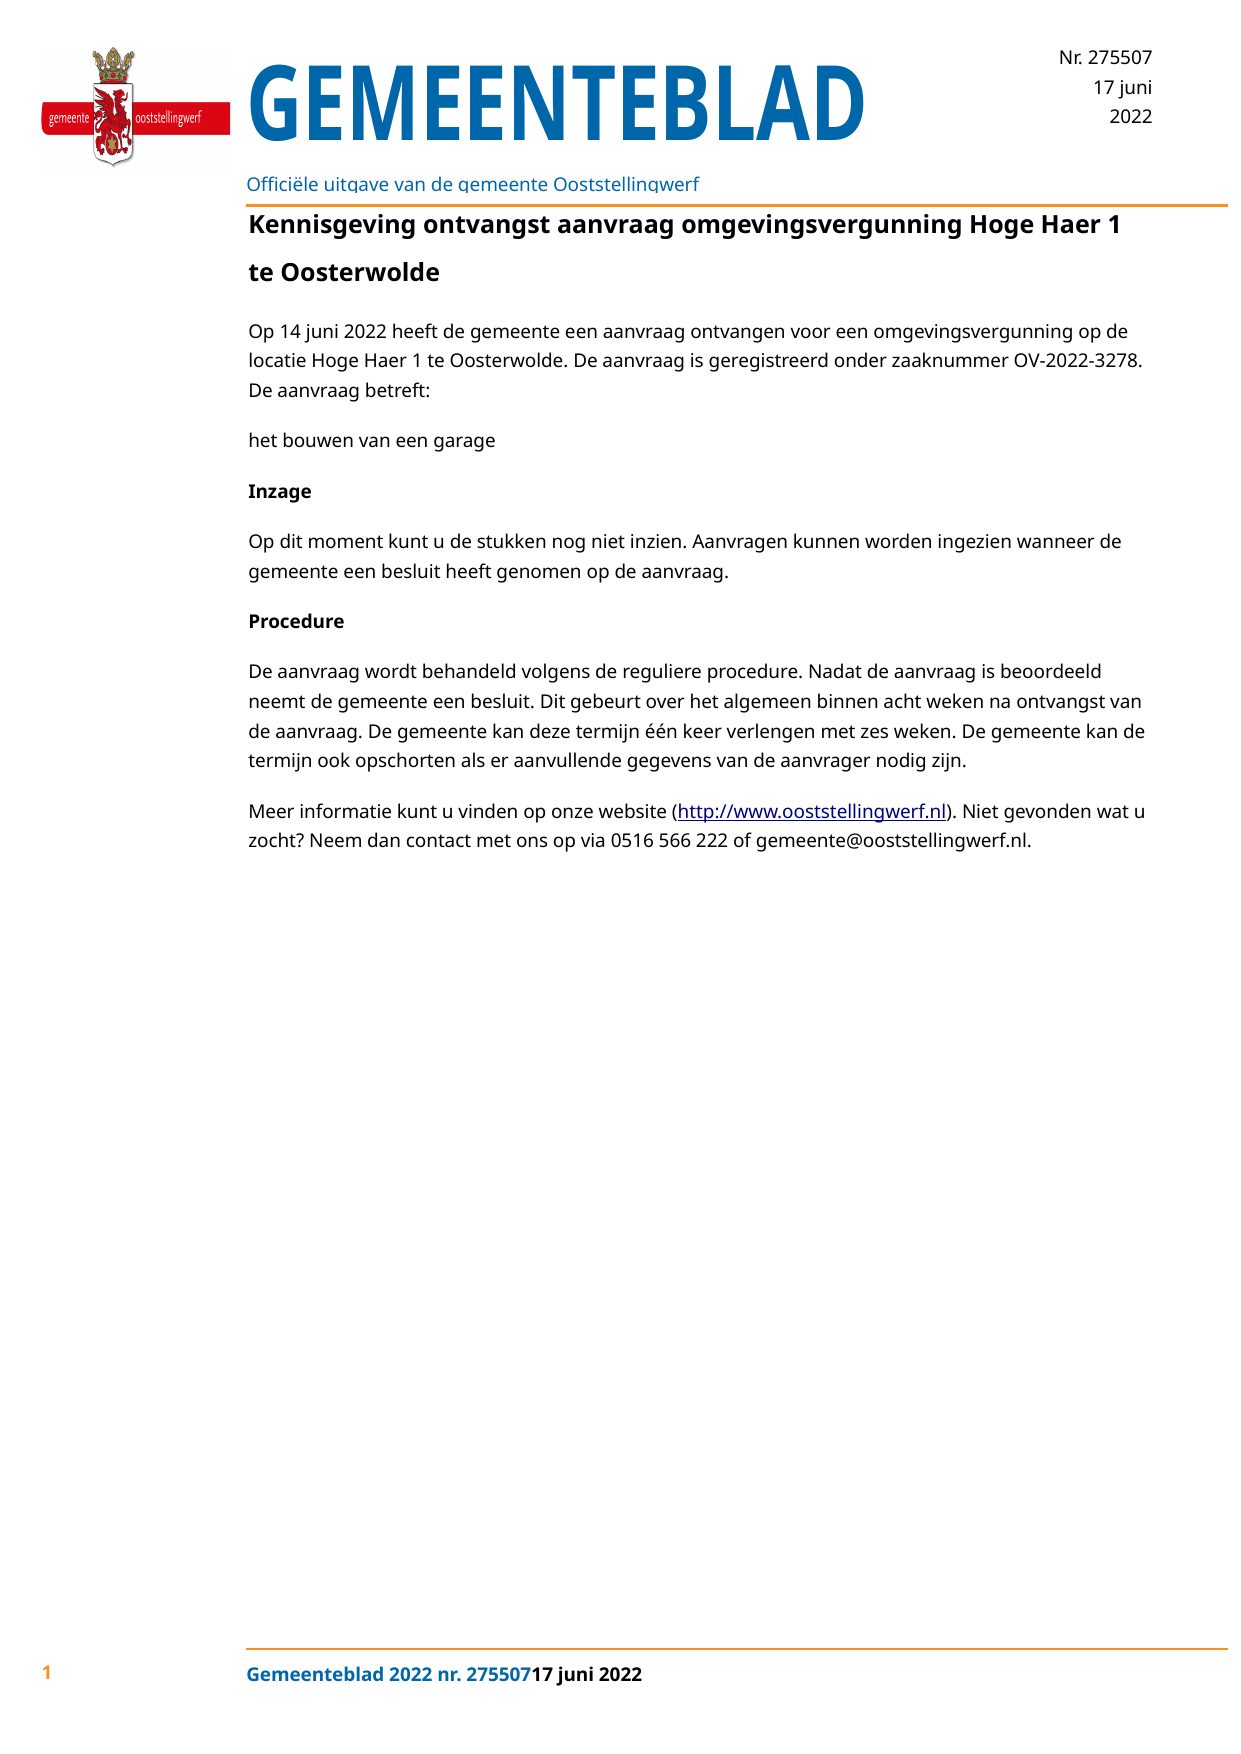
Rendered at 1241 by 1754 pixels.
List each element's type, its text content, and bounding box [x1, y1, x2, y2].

text Kennisgeving ontvangst aanvraag omgevingsvergunning Hoge Haer 1 te Oosterwolde [248, 207, 1152, 288]
picture [41, 47, 231, 172]
text het bouwen van een garage [248, 427, 1152, 453]
text Inzage [248, 478, 1152, 504]
text Op dit moment kunt u de stukken nog niet inzien. Aanvragen kunnen worden ingezien wanneer de gemeente een besluit heeft genomen op de aanvraag. [248, 528, 1152, 584]
text Procedure [248, 608, 1152, 634]
text De aanvraag wordt behandeld volgens de reguliere procedure. Nadat de aanvraag is beoordeeld neemt de gemeente een besluit. Dit gebeurt over het algemeen binnen acht weken na ontvangst van de aanvraag. De gemeente kan deze termijn één keer verlengen met zes weken. De gemeente kan de termijn ook opschorten als er aanvullende gegevens van de aanvrager nodig zijn. [248, 659, 1152, 773]
text Op 14 juni 2022 heeft de gemeente een aanvraag ontvangen voor een omgevingsvergunning op de locatie Hoge Haer 1 te Oosterwolde. De aanvraag is geregistreerd onder zaaknummer OV-2022-3278. De aanvraag betreft: [248, 318, 1152, 403]
text Meer informatie kunt u vinden op onze website (http://www.ooststellingwerf.nl). Niet gevonden wat u zocht? Neem dan contact met ons op via 0516 566 222 of gemeente@ooststellingwerf.nl. [248, 798, 1152, 853]
